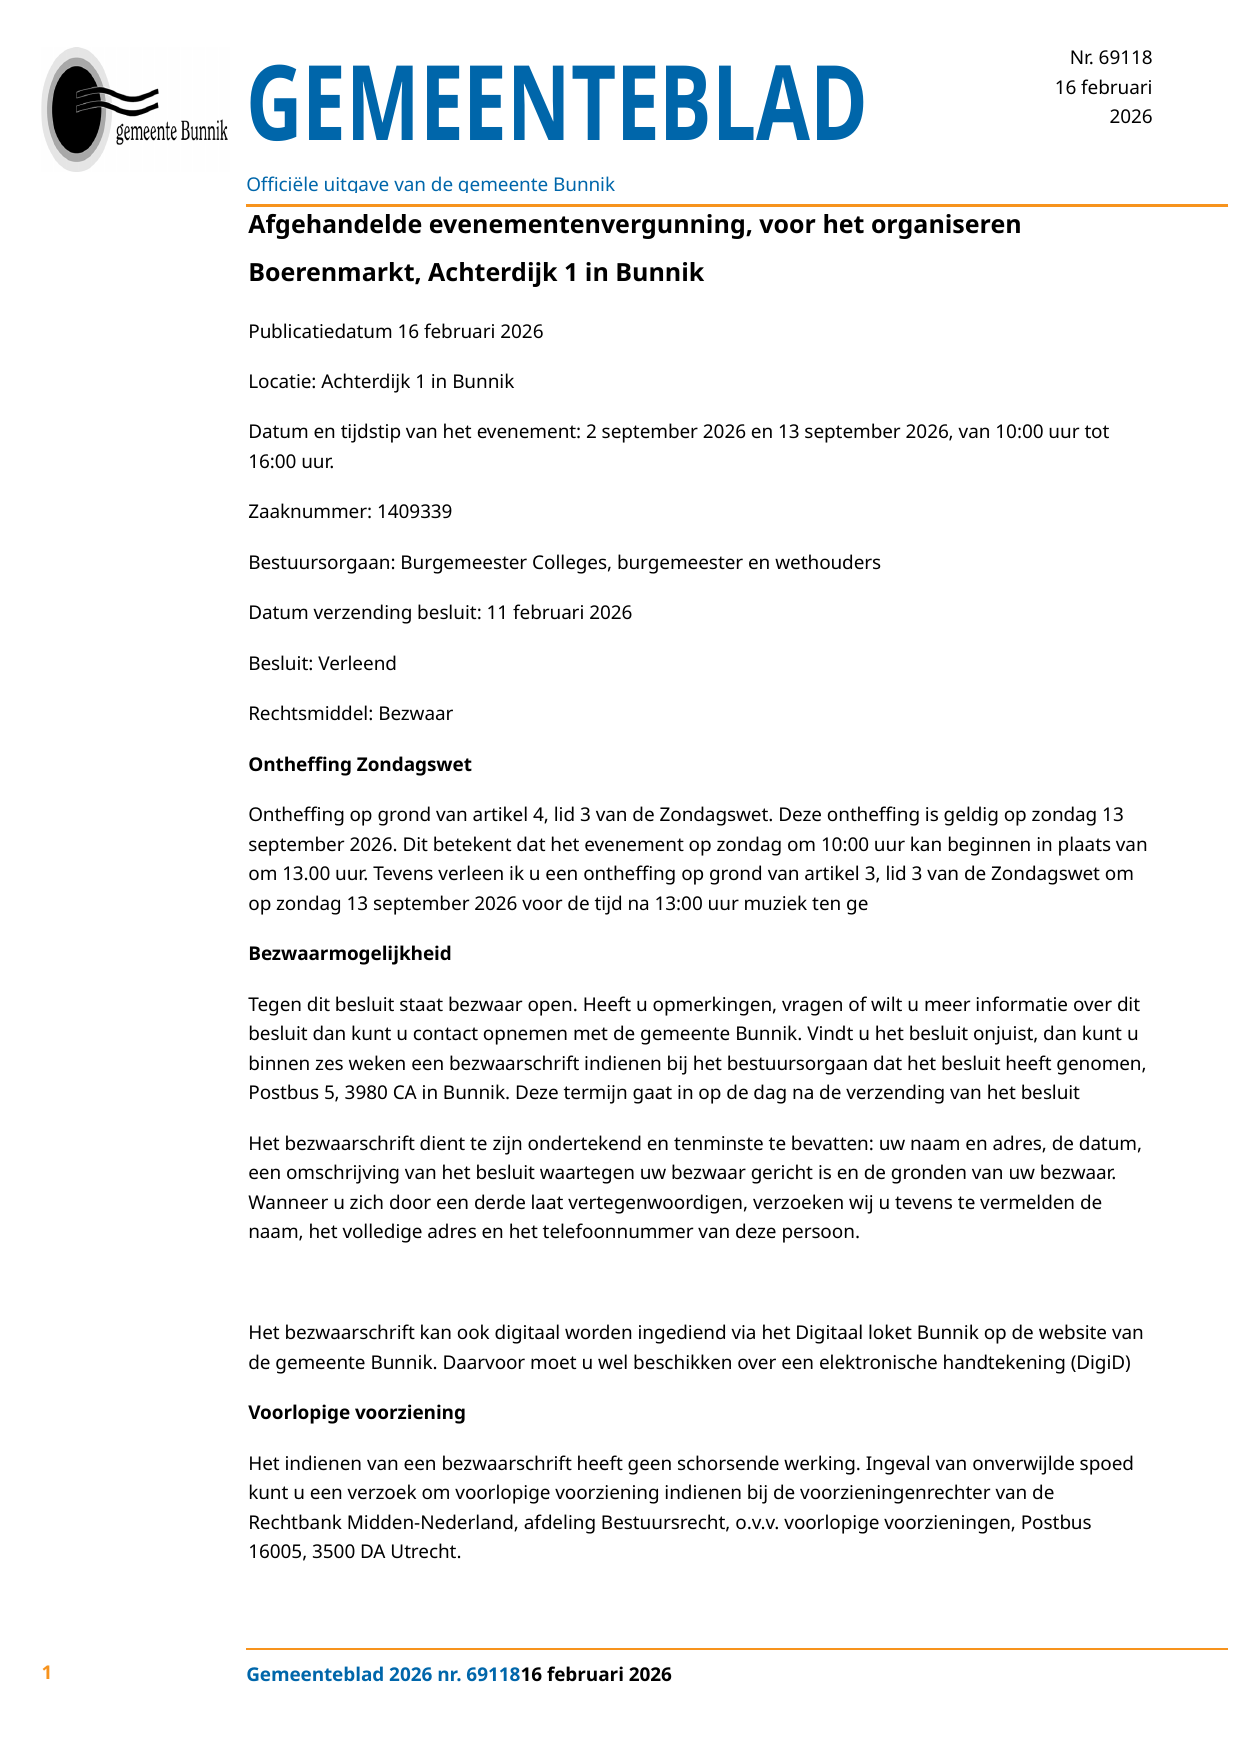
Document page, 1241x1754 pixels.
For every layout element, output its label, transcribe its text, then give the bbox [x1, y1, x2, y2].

text Bezwaarmogelijkheid [248, 940, 1152, 966]
text Bestuursorgaan: Burgemeester Colleges, burgemeester en wethouders [248, 549, 1152, 575]
text Het indienen van een bezwaarschrift heeft geen schorsende werking. Ingeval van onverwijlde spoed kunt u een verzoek om voorlopige voorziening indienen bij de voorzieningenrechter van de Rechtbank Midden-Nederland, afdeling Bestuursrecht, o.v.v. voorlopige voorzieningen, Postbus 16005, 3500 DA Utrecht. [248, 1450, 1152, 1564]
text Locatie: Achterdijk 1 in Bunnik [248, 368, 1152, 394]
text Rechtsmiddel: Bezwaar [248, 700, 1152, 726]
text Tegen dit besluit staat bezwaar open. Heeft u opmerkingen, vragen of wilt u meer informatie over dit besluit dan kunt u contact opnemen met de gemeente Bunnik. Vindt u het besluit onjuist, dan kunt u binnen zes weken een bezwaarschrift indienen bij het bestuursorgaan dat het besluit heeft genomen, Postbus 5, 3980 CA in Bunnik. Deze termijn gaat in op de dag na de verzending van het besluit [248, 991, 1152, 1105]
text Het bezwaarschrift kan ook digitaal worden ingediend via het Digitaal loket Bunnik op de website van de gemeente Bunnik. Daarvoor moet u wel beschikken over een elektronische handtekening (DigiD) [248, 1319, 1152, 1375]
text Datum en tijdstip van het evenement: 2 september 2026 en 13 september 2026, van 10:00 uur tot 16:00 uur. [248, 419, 1152, 474]
text Besluit: Verleend [248, 650, 1152, 676]
text Zaaknummer: 1409339 [248, 499, 1152, 524]
picture [41, 47, 231, 172]
text Voorlopige voorziening [248, 1399, 1152, 1425]
text Het bezwaarschrift dient te zijn ondertekend en tenminste te bevatten: uw naam en adres, de datum, een omschrijving van het besluit waartegen uw bezwaar gericht is en de gronden van uw bezwaar. Wanneer u zich door een derde laat vertegenwoordigen, verzoeken wij u tevens te vermelden de naam, het volledige adres en het telefoonnummer van deze persoon. [248, 1130, 1152, 1244]
text Afgehandelde evenementenvergunning, voor het organiseren Boerenmarkt, Achterdijk 1 in Bunnik [248, 207, 1152, 288]
text Ontheffing Zondagswet [248, 751, 1152, 777]
text Datum verzending besluit: 11 februari 2026 [248, 599, 1152, 625]
text Publicatiedatum 16 februari 2026 [248, 318, 1152, 344]
text Ontheffing op grond van artikel 4, lid 3 van de Zondagswet. Deze ontheffing is geldig op zondag 13 september 2026. Dit betekent dat het evenement op zondag om 10:00 uur kan beginnen in plaats van om 13.00 uur. Tevens verleen ik u een ontheffing op grond van artikel 3, lid 3 van de Zondagswet om op zondag 13 september 2026 voor de tijd na 13:00 uur muziek ten ge [248, 801, 1152, 916]
